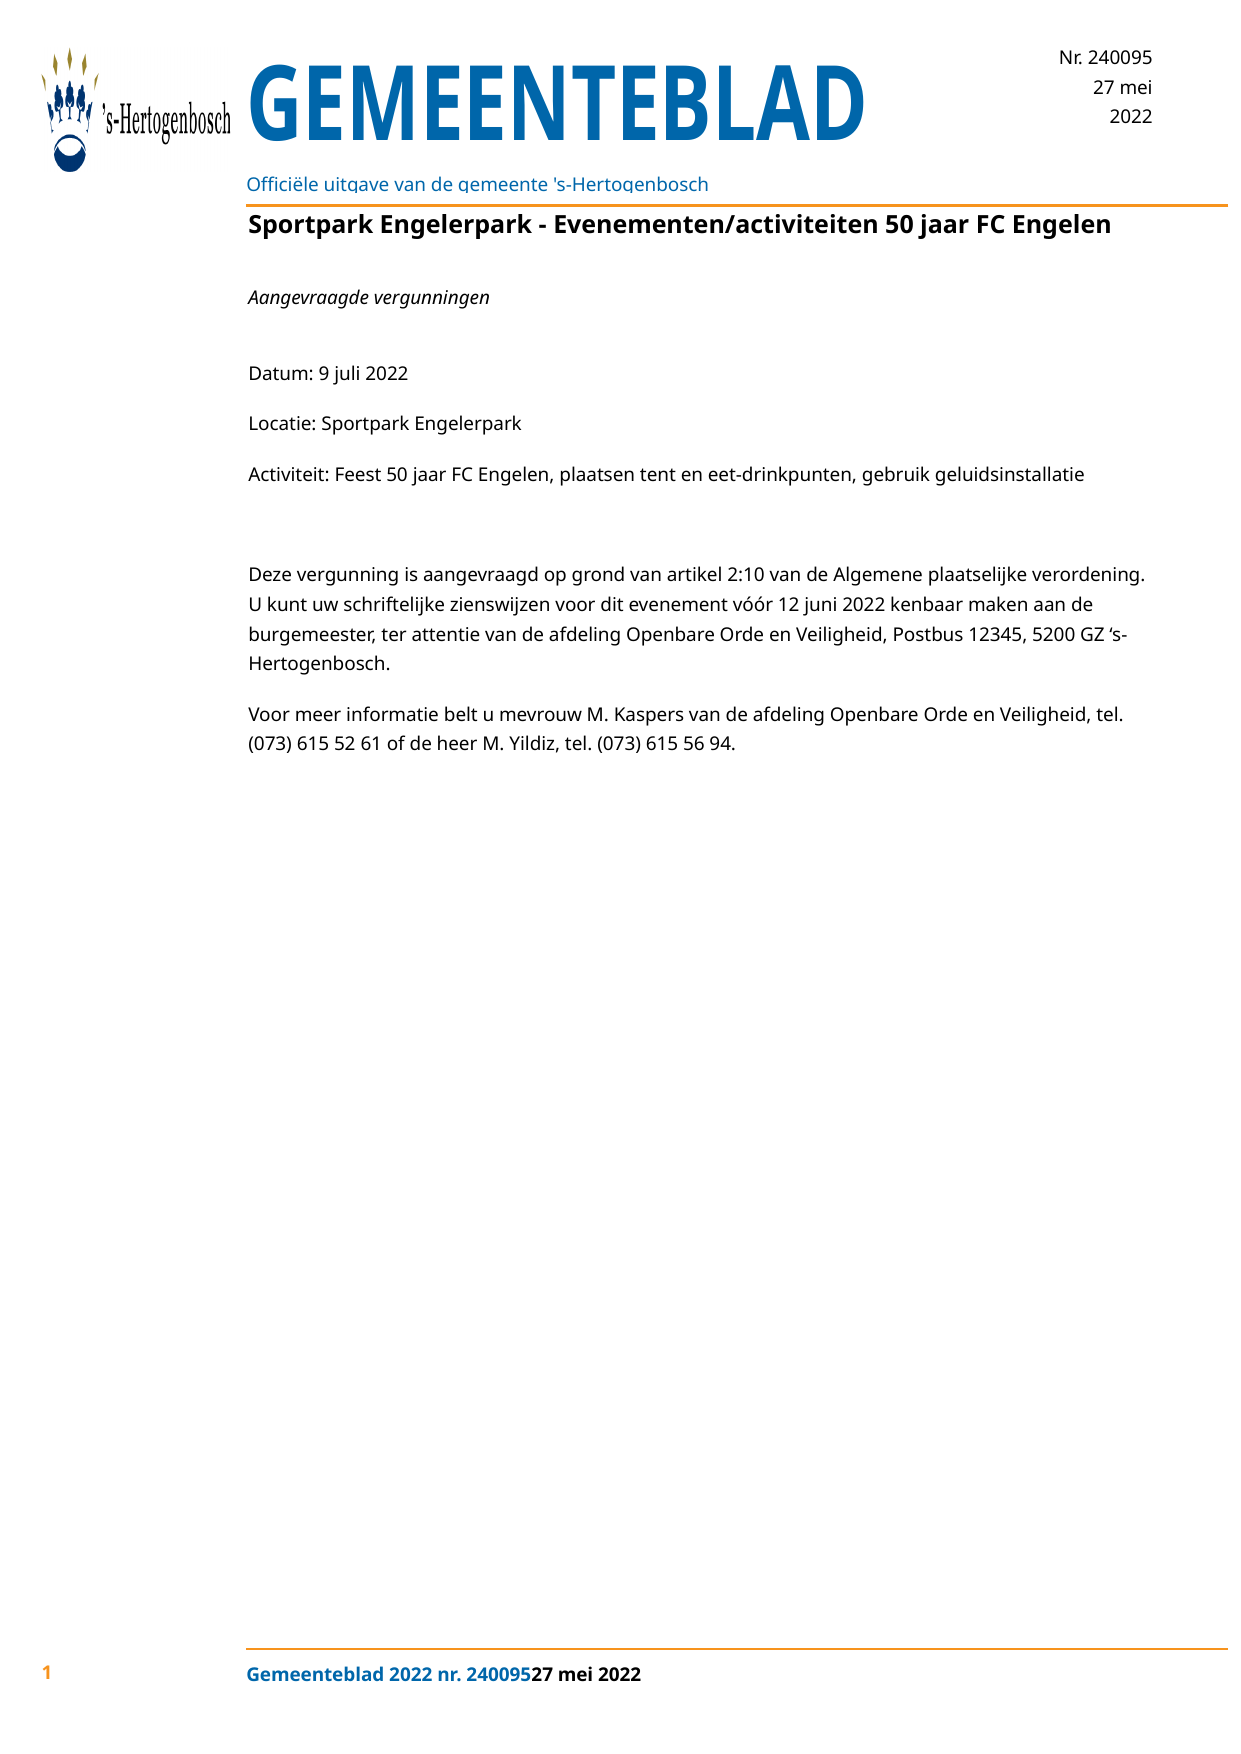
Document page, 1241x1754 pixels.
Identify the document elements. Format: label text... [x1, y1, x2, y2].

text Locatie: Sportpark Engelerpark [248, 410, 1152, 436]
text Datum: 9 juli 2022 [248, 360, 1152, 386]
text Deze vergunning is aangevraagd op grond van artikel 2:10 van de Algemene plaatselijke verordening. U kunt uw schriftelijke zienswijzen voor dit evenement vóór 12 juni 2022 kenbaar maken aan de burgemeester, ter attentie van de afdeling Openbare Orde en Veiligheid, Postbus 12345, 5200 GZ ‘s-Hertogenbosch. [248, 562, 1152, 676]
text Aangevraagde vergunningen [248, 284, 1152, 309]
text Sportpark Engelerpark - Evenementen/activiteiten 50 jaar FC Engelen [248, 207, 1152, 241]
picture [41, 47, 231, 172]
text Voor meer informatie belt u mevrouw M. Kaspers van de afdeling Openbare Orde en Veiligheid, tel. (073) 615 52 61 of de heer M. Yildiz, tel. (073) 615 56 94. [248, 701, 1152, 756]
text Activiteit: Feest 50 jaar FC Engelen, plaatsen tent en eet-drinkpunten, gebruik geluidsinstallatie [248, 461, 1152, 487]
